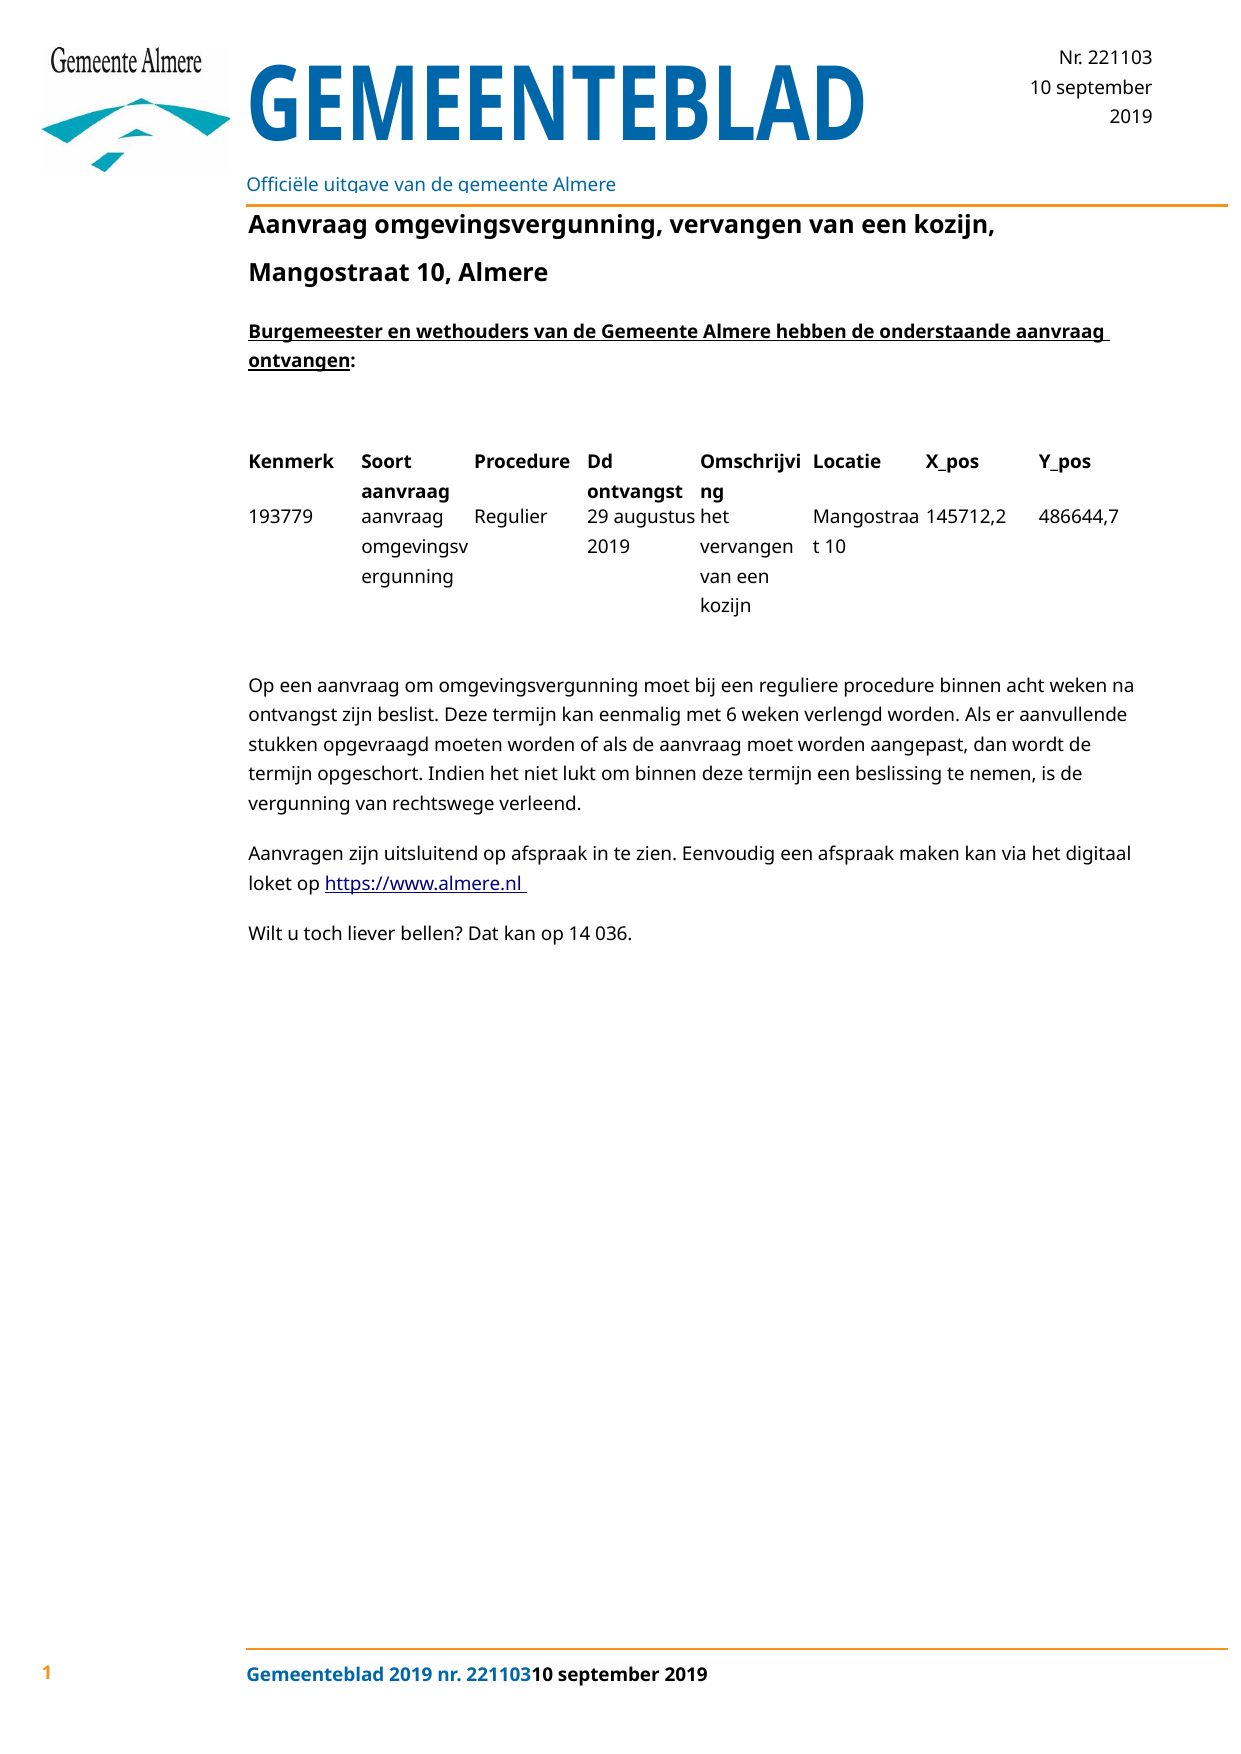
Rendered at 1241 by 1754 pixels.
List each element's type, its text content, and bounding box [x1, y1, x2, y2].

table_cell 145712,2 [926, 504, 1038, 618]
table_header Omschrijving [700, 449, 813, 504]
picture [41, 47, 231, 172]
table_header Procedure [474, 449, 587, 504]
table_header Kenmerk [248, 449, 361, 504]
text Aanvragen zijn uitsluitend op afspraak in te zien. Eenvoudig een afspraak maken kan via het digitaal loket op https://www.almere.nl [248, 841, 1152, 896]
table_cell Mangostraat 10 [813, 504, 926, 618]
text Wilt u toch liever bellen? Dat kan op 14 036. [248, 921, 1152, 946]
text Op een aanvraag om omgevingsvergunning moet bij een reguliere procedure binnen acht weken na ontvangst zijn beslist. Deze termijn kan eenmalig met 6 weken verlengd worden. Als er aanvullende stukken opgevraagd moeten worden of als de aanvraag moet worden aangepast, dan wordt de termijn opgeschort. Indien het niet lukt om binnen deze termijn een beslissing te nemen, is de vergunning van rechtswege verleend. [248, 672, 1152, 816]
table_header Dd ontvangst [587, 449, 700, 504]
table_header X_pos [926, 449, 1038, 504]
table_cell 486644,7 [1039, 504, 1152, 618]
text Burgemeester en wethouders van de Gemeente Almere hebben de onderstaande aanvraag ontvangen: [248, 318, 1152, 373]
table_cell aanvraag omgevingsvergunning [361, 504, 474, 618]
text Aanvraag omgevingsvergunning, vervangen van een kozijn, Mangostraat 10, Almere [248, 207, 1152, 288]
table_cell Regulier [474, 504, 587, 618]
table_header Locatie [813, 449, 926, 504]
table_header Soort aanvraag [361, 449, 474, 504]
table_cell 193779 [248, 504, 361, 618]
table_header Y_pos [1039, 449, 1152, 504]
table_cell 29 augustus 2019 [587, 504, 700, 618]
table_cell het vervangen van een kozijn [700, 504, 813, 618]
